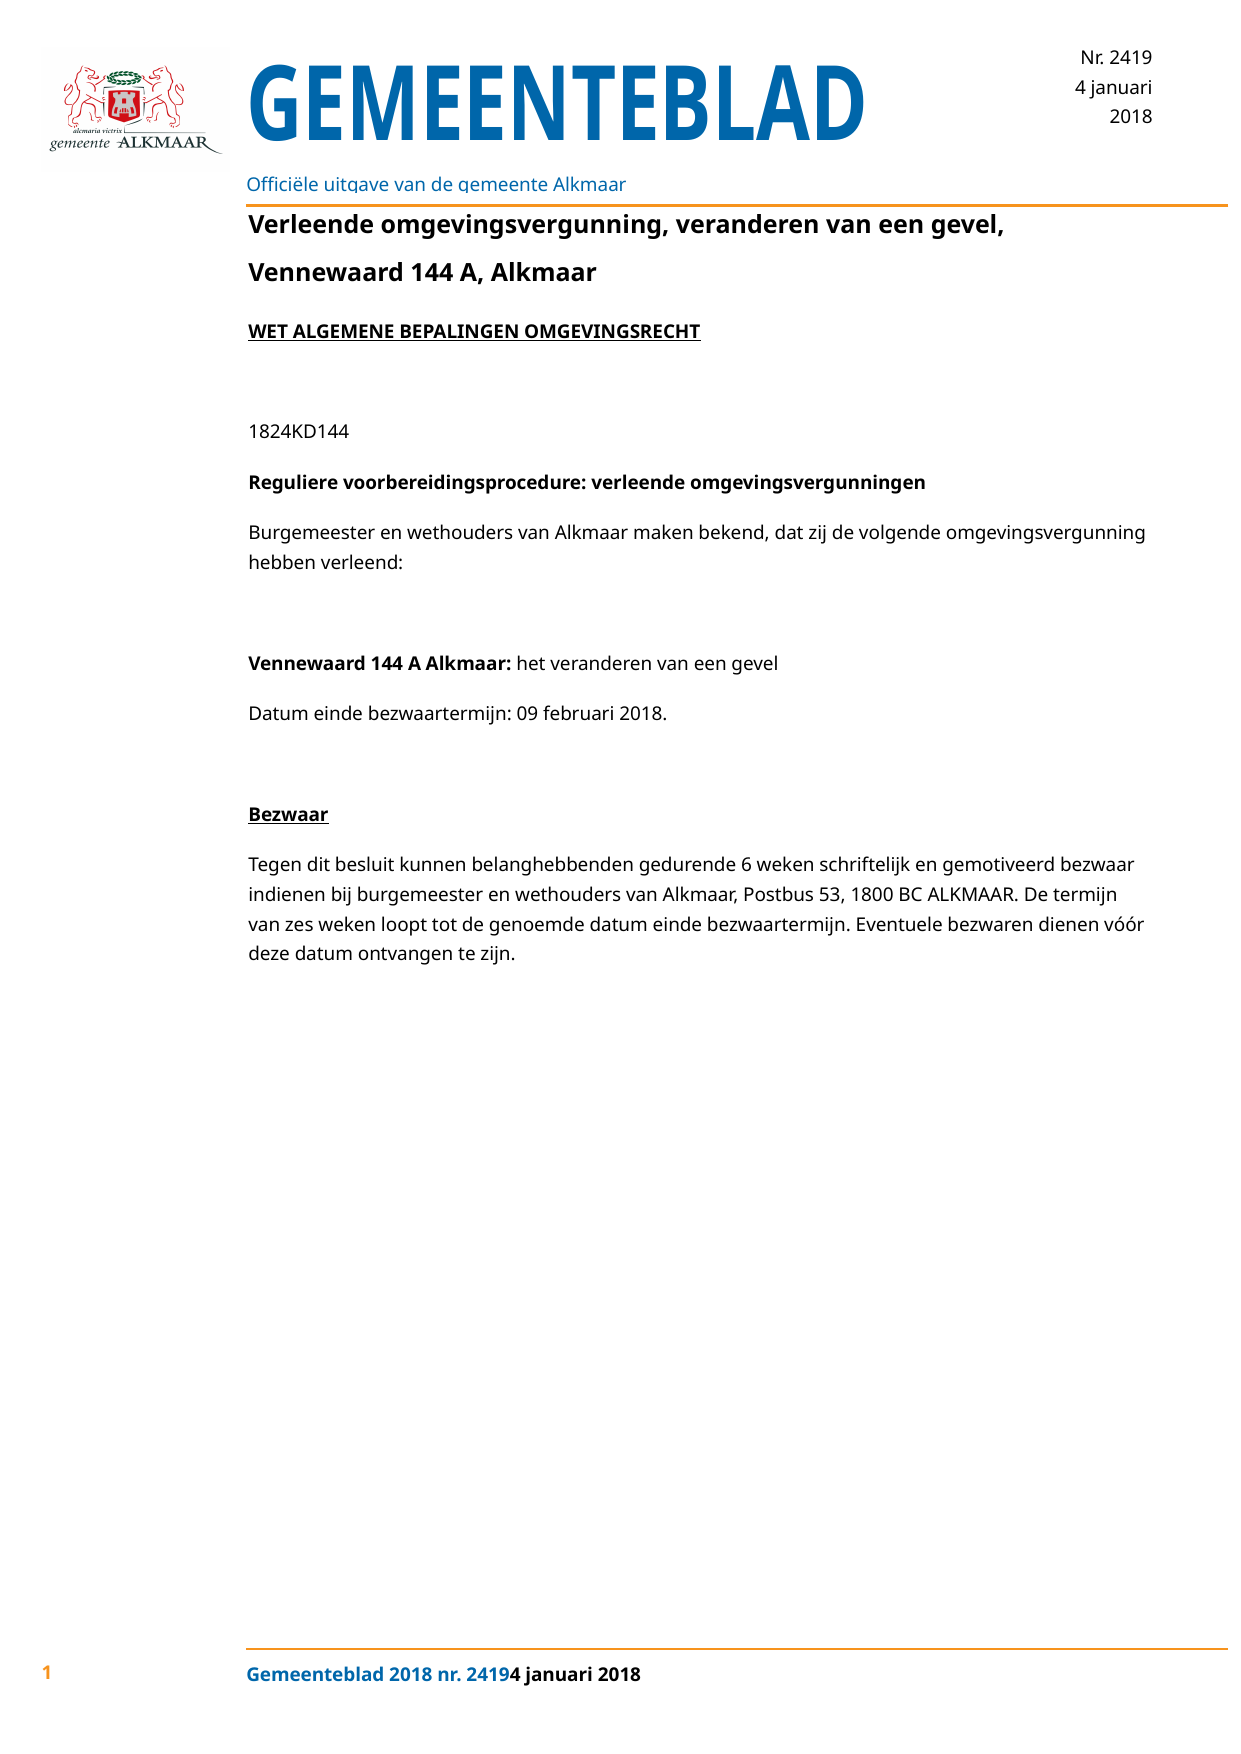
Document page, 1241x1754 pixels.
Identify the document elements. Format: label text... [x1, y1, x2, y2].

text Verleende omgevingsvergunning, veranderen van een gevel, Vennewaard 144 A, Alkmaar [248, 207, 1152, 288]
text Burgemeester en wethouders van Alkmaar maken bekend, dat zij de volgende omgevingsvergunning hebben verleend: [248, 519, 1152, 575]
text Bezwaar [248, 801, 1152, 827]
text Tegen dit besluit kunnen belanghebbenden gedurende 6 weken schriftelijk en gemotiveerd bezwaar indienen bij burgemeester en wethouders van Alkmaar, Postbus 53, 1800 BC ALKMAAR. De termijn van zes weken loopt tot de genoemde datum einde bezwaartermijn. Eventuele bezwaren dienen vóór deze datum ontvangen te zijn. [248, 852, 1152, 966]
text 1824KD144 [248, 419, 1152, 444]
text Vennewaard 144 A Alkmaar: het veranderen van een gevel [248, 650, 1152, 676]
text Datum einde bezwaartermijn: 09 februari 2018. [248, 700, 1152, 726]
text WET ALGEMENE BEPALINGEN OMGEVINGSRECHT [248, 318, 1152, 344]
picture [41, 47, 231, 172]
text Reguliere voorbereidingsprocedure: verleende omgevingsvergunningen [248, 469, 1152, 495]
